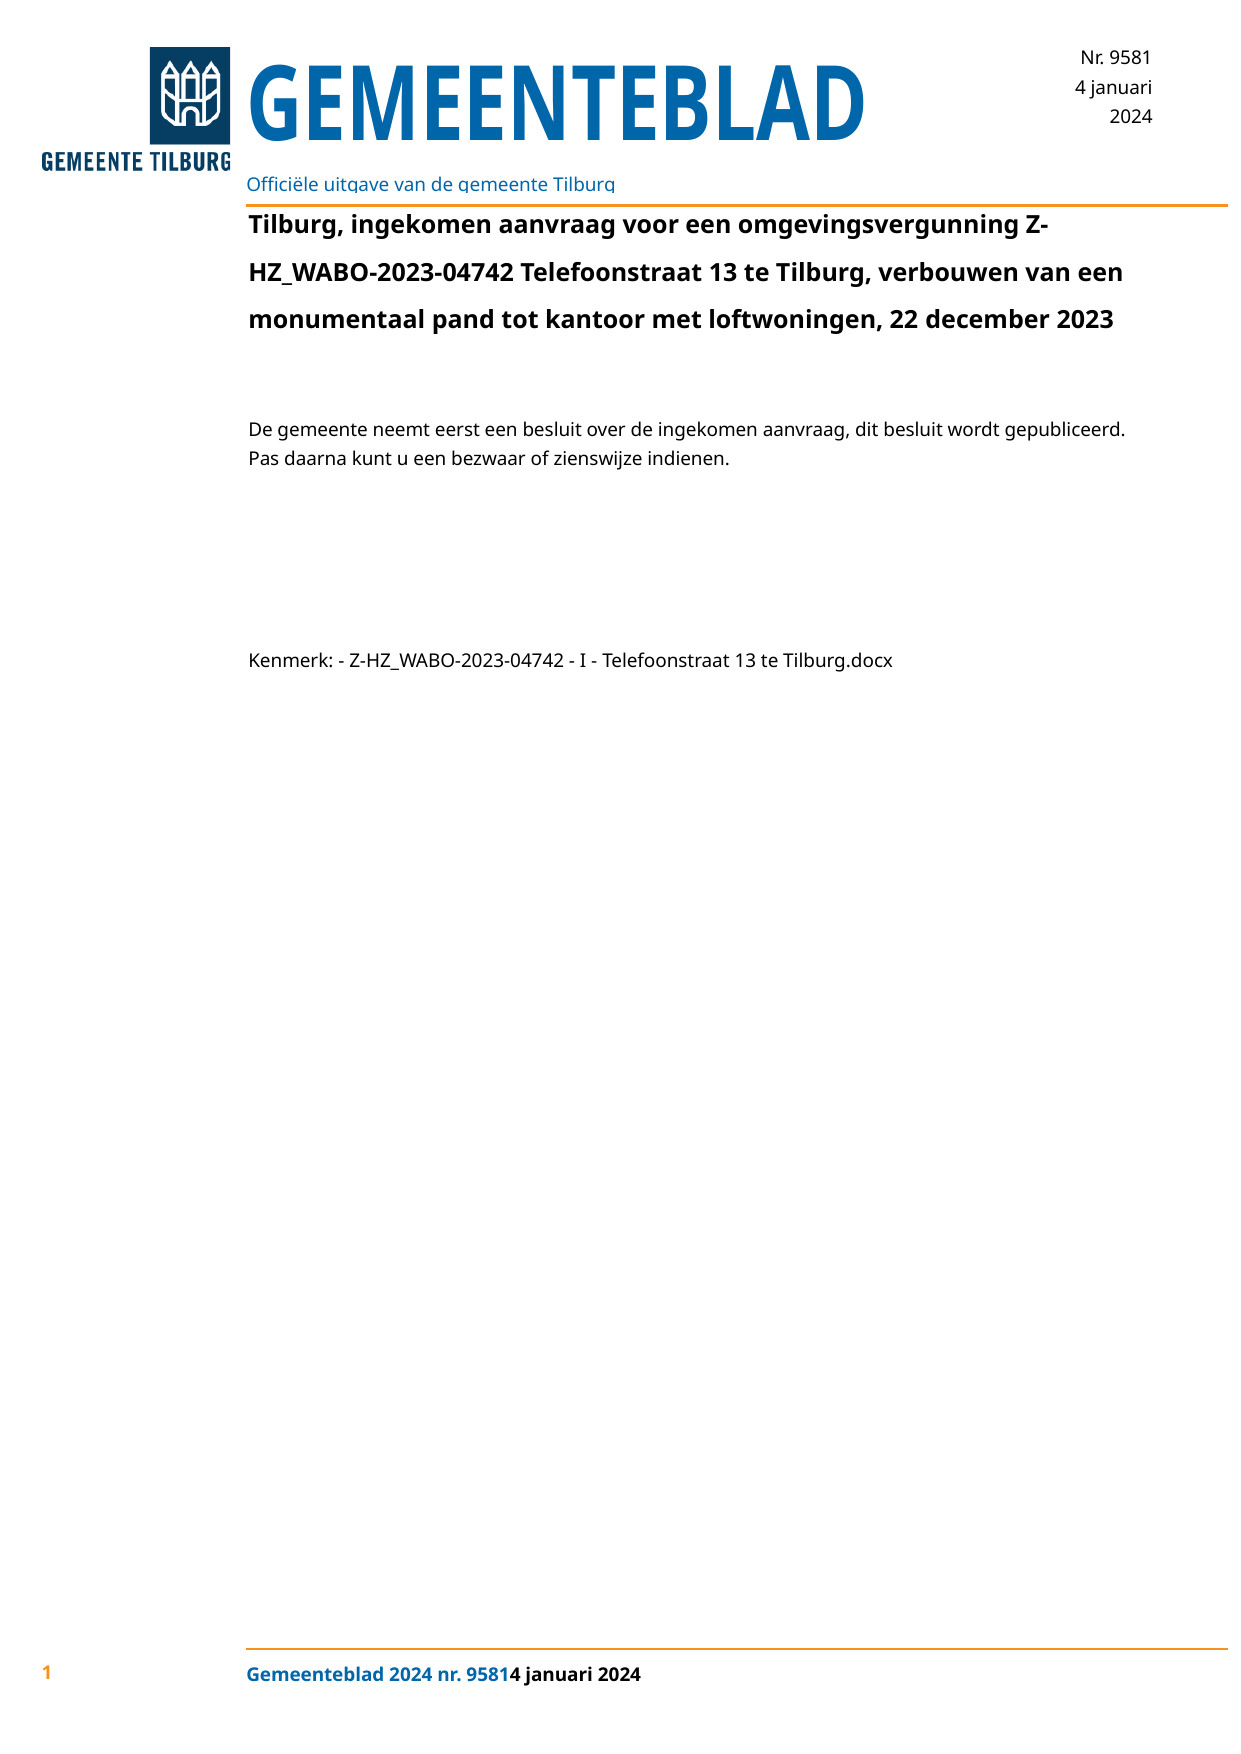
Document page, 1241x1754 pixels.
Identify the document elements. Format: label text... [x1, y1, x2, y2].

text Tilburg, ingekomen aanvraag voor een omgevingsvergunning Z-HZ_WABO-2023-04742 Telefoonstraat 13 te Tilburg, verbouwen van een monumentaal pand tot kantoor met loftwoningen, 22 december 2023 [248, 207, 1152, 336]
text De gemeente neemt eerst een besluit over de ingekomen aanvraag, dit besluit wordt gepubliceerd. Pas daarna kunt u een bezwaar of zienswijze indienen. [248, 416, 1152, 471]
text Kenmerk: - Z-HZ_WABO-2023-04742 - I - Telefoonstraat 13 te Tilburg.docx [248, 647, 1152, 673]
picture [41, 47, 231, 172]
